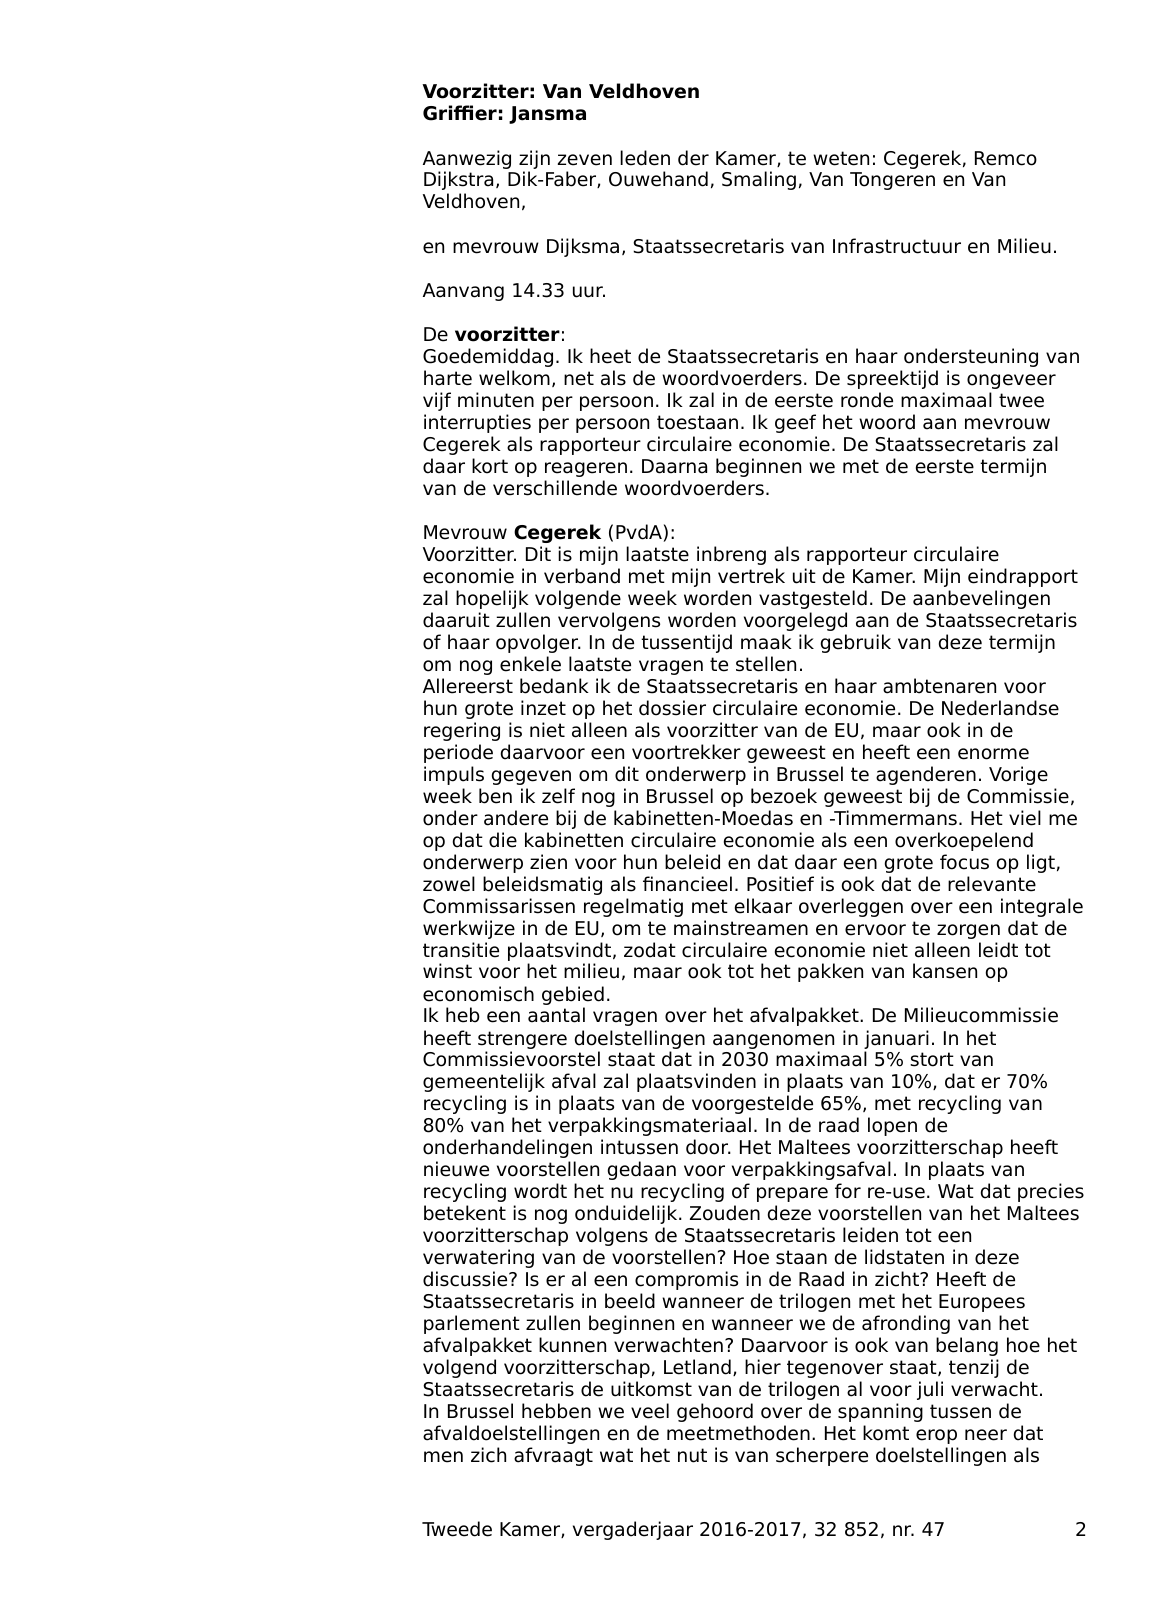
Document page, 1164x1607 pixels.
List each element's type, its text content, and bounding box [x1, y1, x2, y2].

text De voorzitter: [422, 324, 1087, 346]
text Aanwezig zijn zeven leden der Kamer, te weten: Cegerek, Remco Dijkstra, Dik-Faber, Ouwehand, Smaling, Van Tongeren en Van Veldhoven, [422, 147, 1087, 213]
text Voorzitter: Van Veldhoven [422, 81, 1087, 103]
text Mevrouw Cegerek (PvdA): [422, 522, 1087, 544]
text Allereerst bedank ik de Staatssecretaris en haar ambtenaren voor hun grote inzet op het dossier circulaire economie. De Nederlandse regering is niet alleen als voorzitter van de EU, maar ook in de periode daarvoor een voortrekker geweest en heeft een enorme impuls gegeven om dit onderwerp in Brussel te agenderen. Vorige week ben ik zelf nog in Brussel op bezoek geweest bij de Commissie, onder andere bij de kabinetten-Moedas en -Timmermans. Het viel me op dat die kabinetten circulaire economie als een overkoepelend onderwerp zien voor hun beleid en dat daar een grote focus op ligt, zowel beleidsmatig als financieel. Positief is ook dat de relevante Commissarissen regelmatig met elkaar overleggen over een integrale werkwijze in de EU, om te mainstreamen en ervoor te zorgen dat de transitie plaatsvindt, zodat circulaire economie niet alleen leidt tot winst voor het milieu, maar ook tot het pakken van kansen op economisch gebied. [422, 676, 1087, 1005]
text Goedemiddag. Ik heet de Staatssecretaris en haar ondersteuning van harte welkom, net als de woordvoerders. De spreektijd is ongeveer vijf minuten per persoon. Ik zal in de eerste ronde maximaal twee interrupties per persoon toestaan. Ik geef het woord aan mevrouw Cegerek als rapporteur circulaire economie. De Staatssecretaris zal daar kort op reageren. Daarna beginnen we met de eerste termijn van de verschillende woordvoerders. [422, 346, 1087, 500]
text Griffier: Jansma [422, 103, 1087, 125]
text Voorzitter. Dit is mijn laatste inbreng als rapporteur circulaire economie in verband met mijn vertrek uit de Kamer. Mijn eindrapport zal hopelijk volgende week worden vastgesteld. De aanbevelingen daaruit zullen vervolgens worden voorgelegd aan de Staatssecretaris of haar opvolger. In de tussentijd maak ik gebruik van deze termijn om nog enkele laatste vragen te stellen. [422, 544, 1087, 676]
text Ik heb een aantal vragen over het afvalpakket. De Milieucommissie heeft strengere doelstellingen aangenomen in januari. In het Commissievoorstel staat dat in 2030 maximaal 5% stort van gemeentelijk afval zal plaatsvinden in plaats van 10%, dat er 70% recycling is in plaats van de voorgestelde 65%, met recycling van 80% van het verpakkingsmateriaal. In de raad lopen de onderhandelingen intussen door. Het Maltees voorzitterschap heeft nieuwe voorstellen gedaan voor verpakkingsafval. In plaats van recycling wordt het nu recycling of prepare for re-use. Wat dat precies betekent is nog onduidelijk. Zouden deze voorstellen van het Maltees voorzitterschap volgens de Staatssecretaris leiden tot een verwatering van de voorstellen? Hoe staan de lidstaten in deze discussie? Is er al een compromis in de Raad in zicht? Heeft de Staatssecretaris in beeld wanneer de trilogen met het Europees parlement zullen beginnen en wanneer we de afronding van het afvalpakket kunnen verwachten? Daarvoor is ook van belang hoe het volgend voorzitterschap, Letland, hier tegenover staat, tenzij de Staatssecretaris de uitkomst van de trilogen al voor juli verwacht. [422, 1005, 1087, 1401]
text en mevrouw Dijksma, Staatssecretaris van Infrastructuur en Milieu. [422, 236, 1087, 257]
text In Brussel hebben we veel gehoord over de spanning tussen de afvaldoelstellingen en de meetmethoden. Het komt erop neer dat men zich afvraagt wat het nut is van scherpere doelstellingen als [422, 1401, 1087, 1467]
text Aanvang 14.33 uur. [422, 280, 1087, 302]
